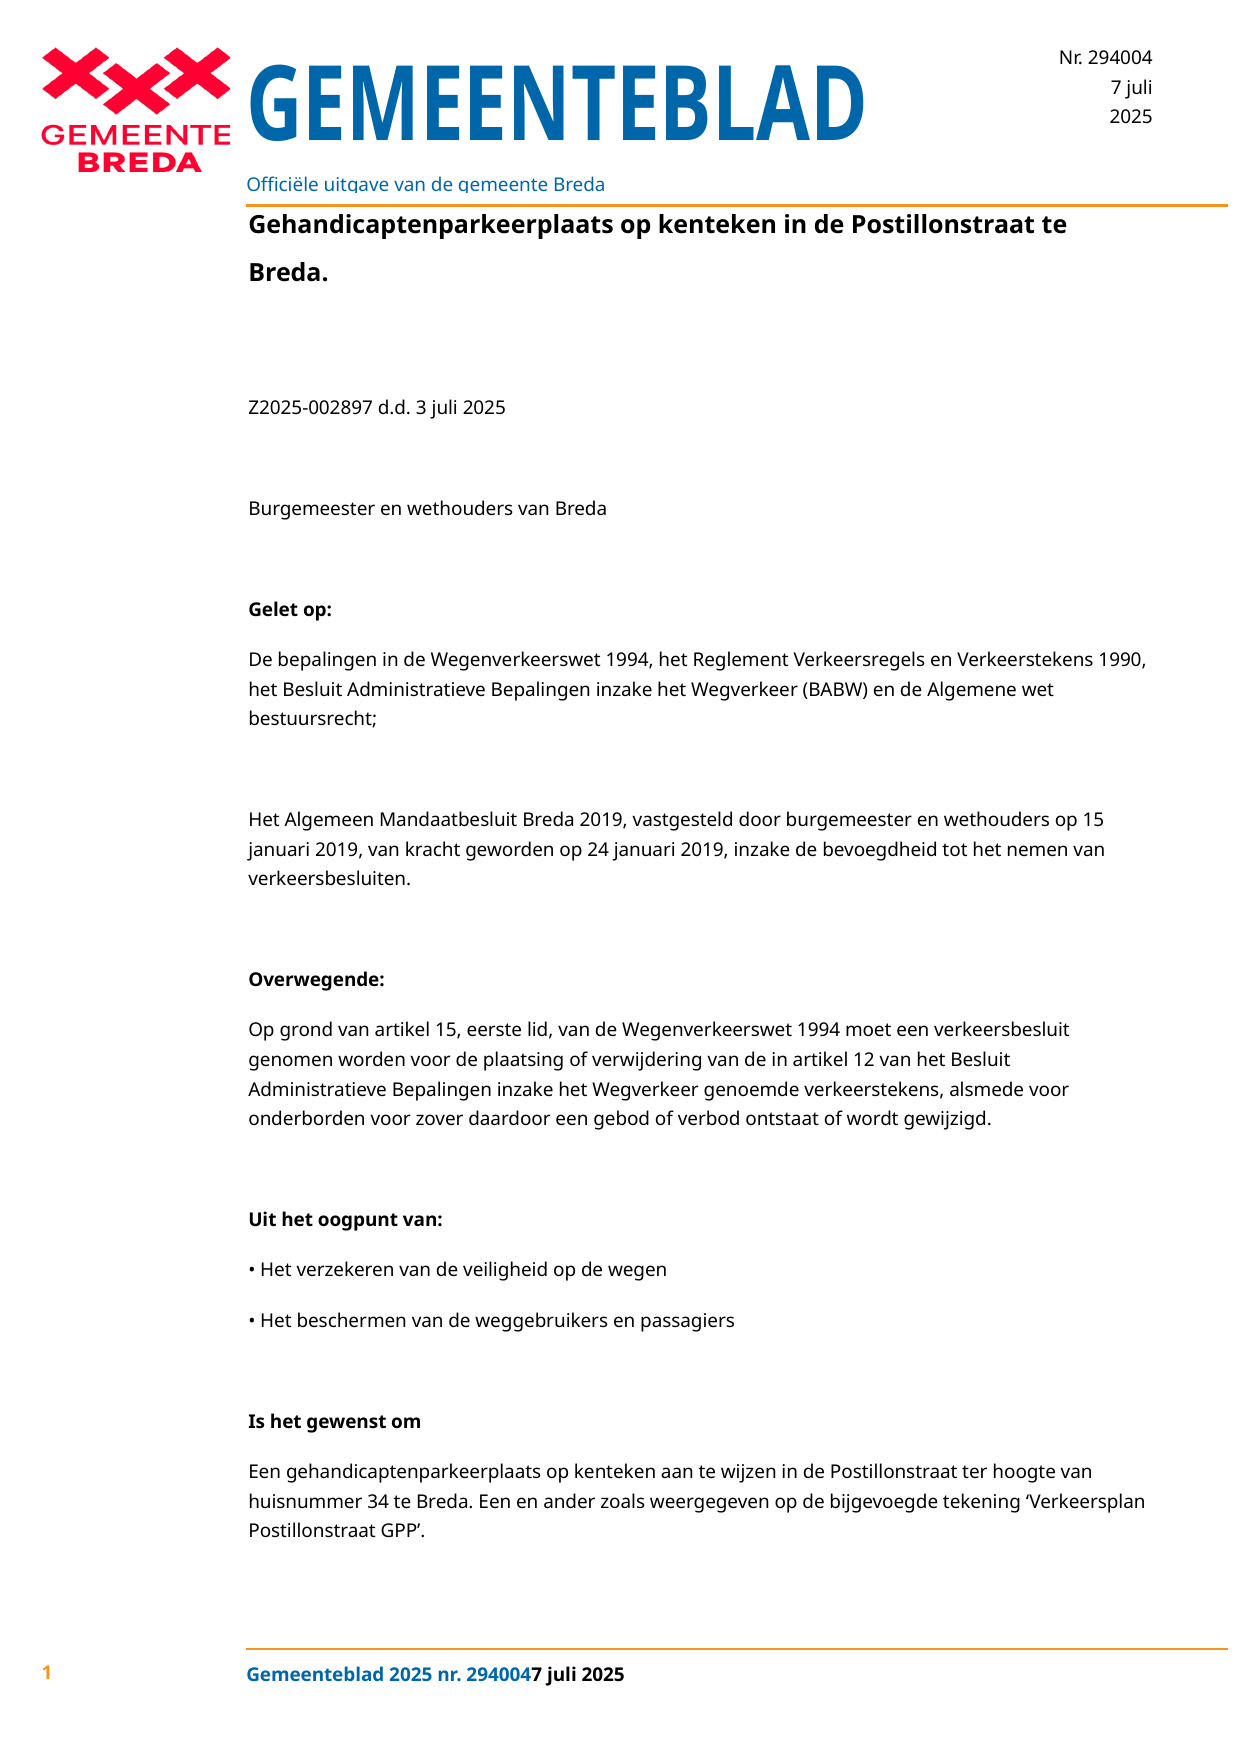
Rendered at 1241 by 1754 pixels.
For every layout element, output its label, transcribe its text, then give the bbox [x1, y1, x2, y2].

text Overwegende: [248, 966, 1152, 992]
text Burgemeester en wethouders van Breda [248, 495, 1152, 521]
text Uit het oogpunt van: [248, 1206, 1152, 1232]
text Gehandicaptenparkeerplaats op kenteken in de Postillonstraat te Breda. [248, 207, 1152, 288]
text Is het gewenst om [248, 1408, 1152, 1433]
picture [41, 47, 231, 172]
text • Het verzekeren van de veiligheid op de wegen [248, 1257, 1152, 1282]
text Op grond van artikel 15, eerste lid, van de Wegenverkeerswet 1994 moet een verkeersbesluit genomen worden voor de plaatsing of verwijdering van de in artikel 12 van het Besluit Administratieve Bepalingen inzake het Wegverkeer genoemde verkeerstekens, alsmede voor onderborden voor zover daardoor een gebod of verbod ontstaat of wordt gewijzigd. [248, 1017, 1152, 1131]
text Z2025-002897 d.d. 3 juli 2025 [248, 394, 1152, 420]
text De bepalingen in de Wegenverkeerswet 1994, het Reglement Verkeersregels en Verkeerstekens 1990, het Besluit Administratieve Bepalingen inzake het Wegverkeer (BABW) en de Algemene wet bestuursrecht; [248, 646, 1152, 731]
text Een gehandicaptenparkeerplaats op kenteken aan te wijzen in de Postillonstraat ter hoogte van huisnummer 34 te Breda. Een en ander zoals weergegeven op de bijgevoegde tekening ‘Verkeersplan Postillonstraat GPP’. [248, 1458, 1152, 1543]
text Het Algemeen Mandaatbesluit Breda 2019, vastgesteld door burgemeester en wethouders op 15 januari 2019, van kracht geworden op 24 januari 2019, inzake de bevoegdheid tot het nemen van verkeersbesluiten. [248, 806, 1152, 891]
text Gelet op: [248, 596, 1152, 621]
text • Het beschermen van de weggebruikers en passagiers [248, 1307, 1152, 1333]
